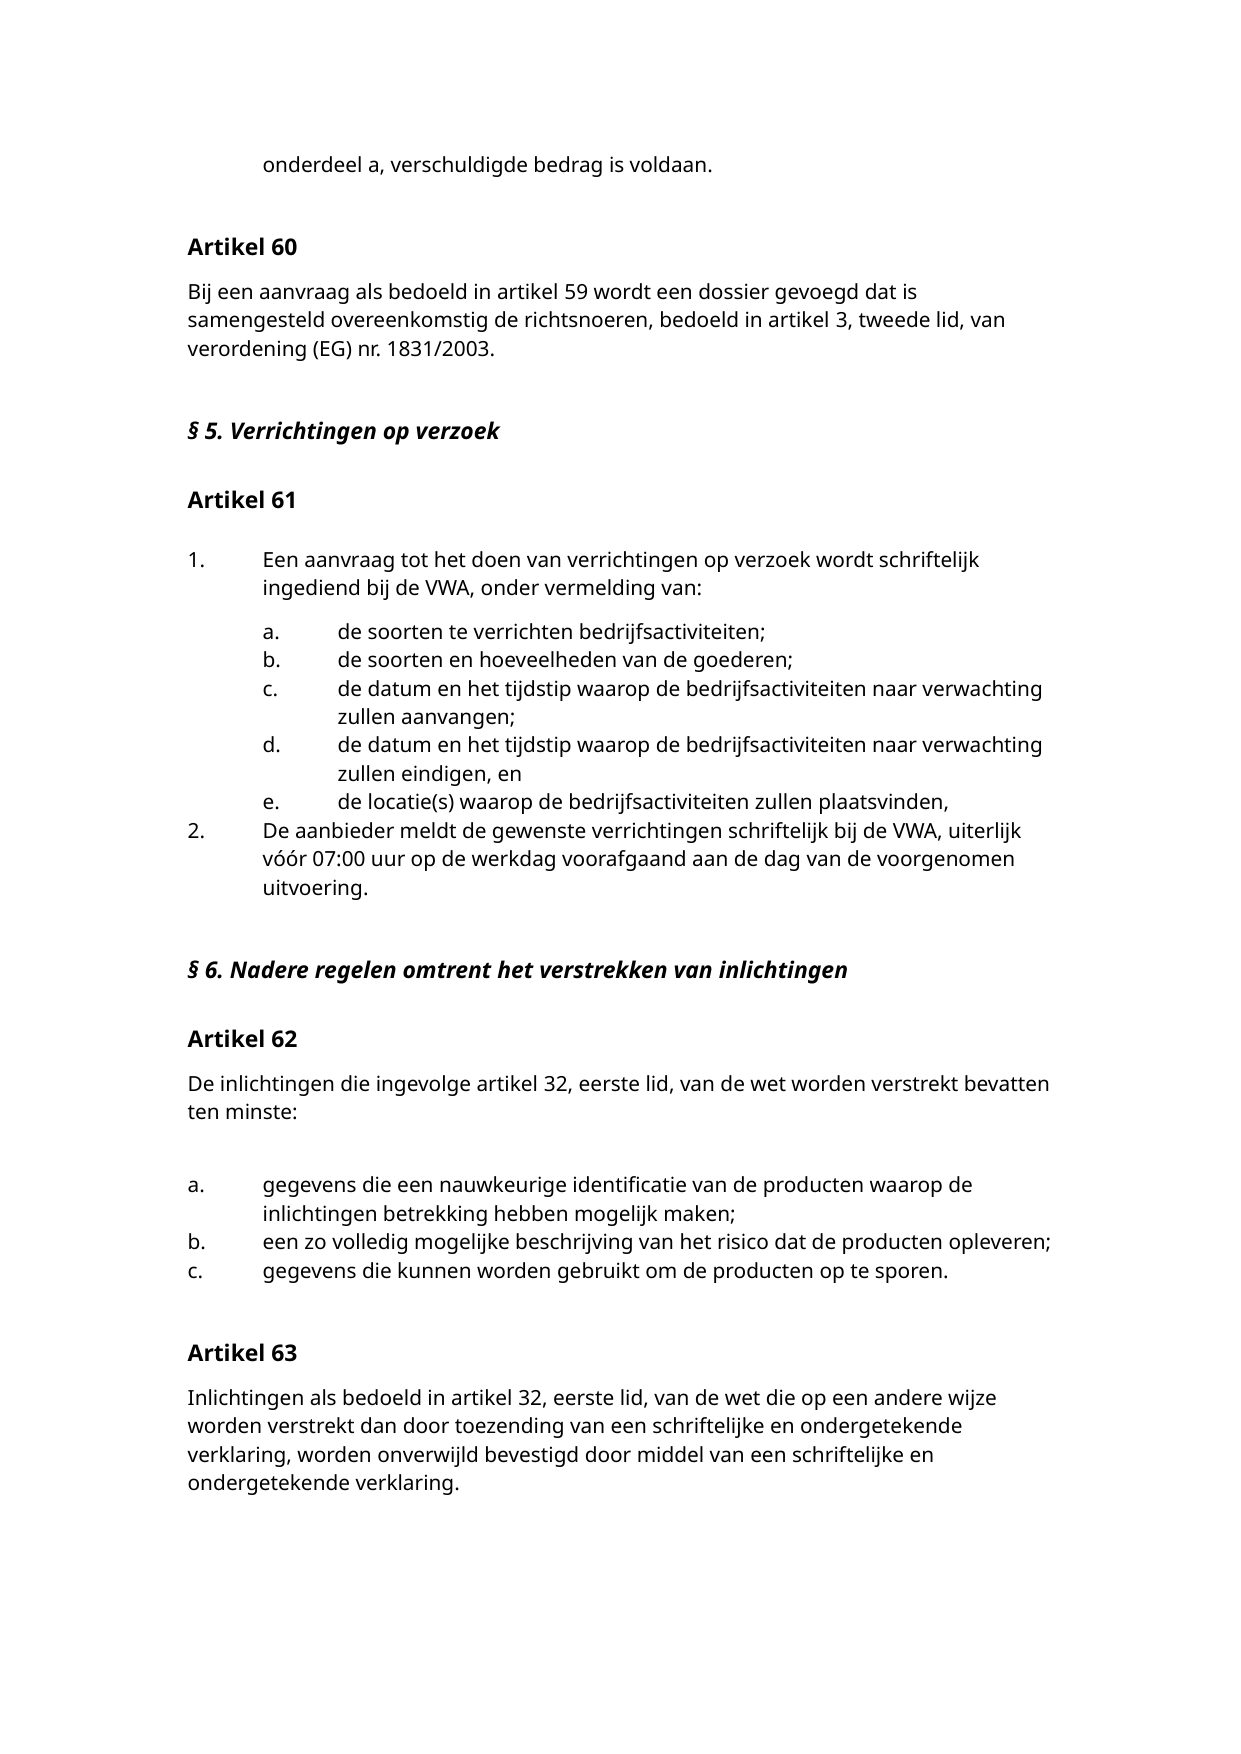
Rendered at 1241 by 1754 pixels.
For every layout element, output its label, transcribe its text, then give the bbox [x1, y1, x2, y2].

list gegevens die kunnen worden gebruikt om de producten op te sporen. [187, 1256, 1053, 1284]
subtitle Artikel 60 [187, 231, 1053, 262]
list de soorten en hoeveelheden van de goederen; [262, 645, 1053, 674]
list gegevens die een nauwkeurige identificatie van de producten waarop de inlichtingen betrekking hebben mogelijk maken; [187, 1171, 1053, 1227]
list de datum en het tijdstip waarop de bedrijfsactiviteiten naar verwachting zullen aanvangen; [262, 674, 1053, 731]
text De inlichtingen die ingevolge artikel 32, eerste lid, van de wet worden verstrekt bevatten ten minste: [187, 1069, 1053, 1126]
subtitle Artikel 62 [187, 1022, 1053, 1054]
subtitle Artikel 61 [187, 484, 1053, 515]
list De aanbieder meldt de gewenste verrichtingen schriftelijk bij de VWA, uiterlijk vóór 07:00 uur op de werkdag voorafgaand aan de dag van de voorgenomen uitvoering. [187, 816, 1053, 901]
list onderdeel a, verschuldigde bedrag is voldaan. [187, 150, 1053, 178]
subtitle § 5. Verrichtingen op verzoek [187, 415, 1053, 446]
list een zo volledig mogelijke beschrijving van het risico dat de producten opleveren; [187, 1227, 1053, 1256]
list Een aanvraag tot het doen van verrichtingen op verzoek wordt schriftelijk ingediend bij de VWA, onder vermelding van: [187, 545, 1053, 602]
subtitle § 6. Nadere regelen omtrent het verstrekken van inlichtingen [187, 954, 1053, 985]
text Bij een aanvraag als bedoeld in artikel 59 wordt een dossier gevoegd dat is samengesteld overeenkomstig de richtsnoeren, bedoeld in artikel 3, tweede lid, van verordening (EG) nr. 1831/2003. [187, 277, 1053, 362]
list de soorten te verrichten bedrijfsactiviteiten; [262, 617, 1053, 645]
subtitle Artikel 63 [187, 1337, 1053, 1368]
list de locatie(s) waarop de bedrijfsactiviteiten zullen plaatsvinden, [262, 787, 1053, 816]
list de datum en het tijdstip waarop de bedrijfsactiviteiten naar verwachting zullen eindigen, en [262, 731, 1053, 787]
text Inlichtingen als bedoeld in artikel 32, eerste lid, van de wet die op een andere wijze worden verstrekt dan door toezending van een schriftelijke en ondergetekende verklaring, worden onverwijld bevestigd door middel van een schriftelijke en ondergetekende verklaring. [187, 1383, 1053, 1497]
